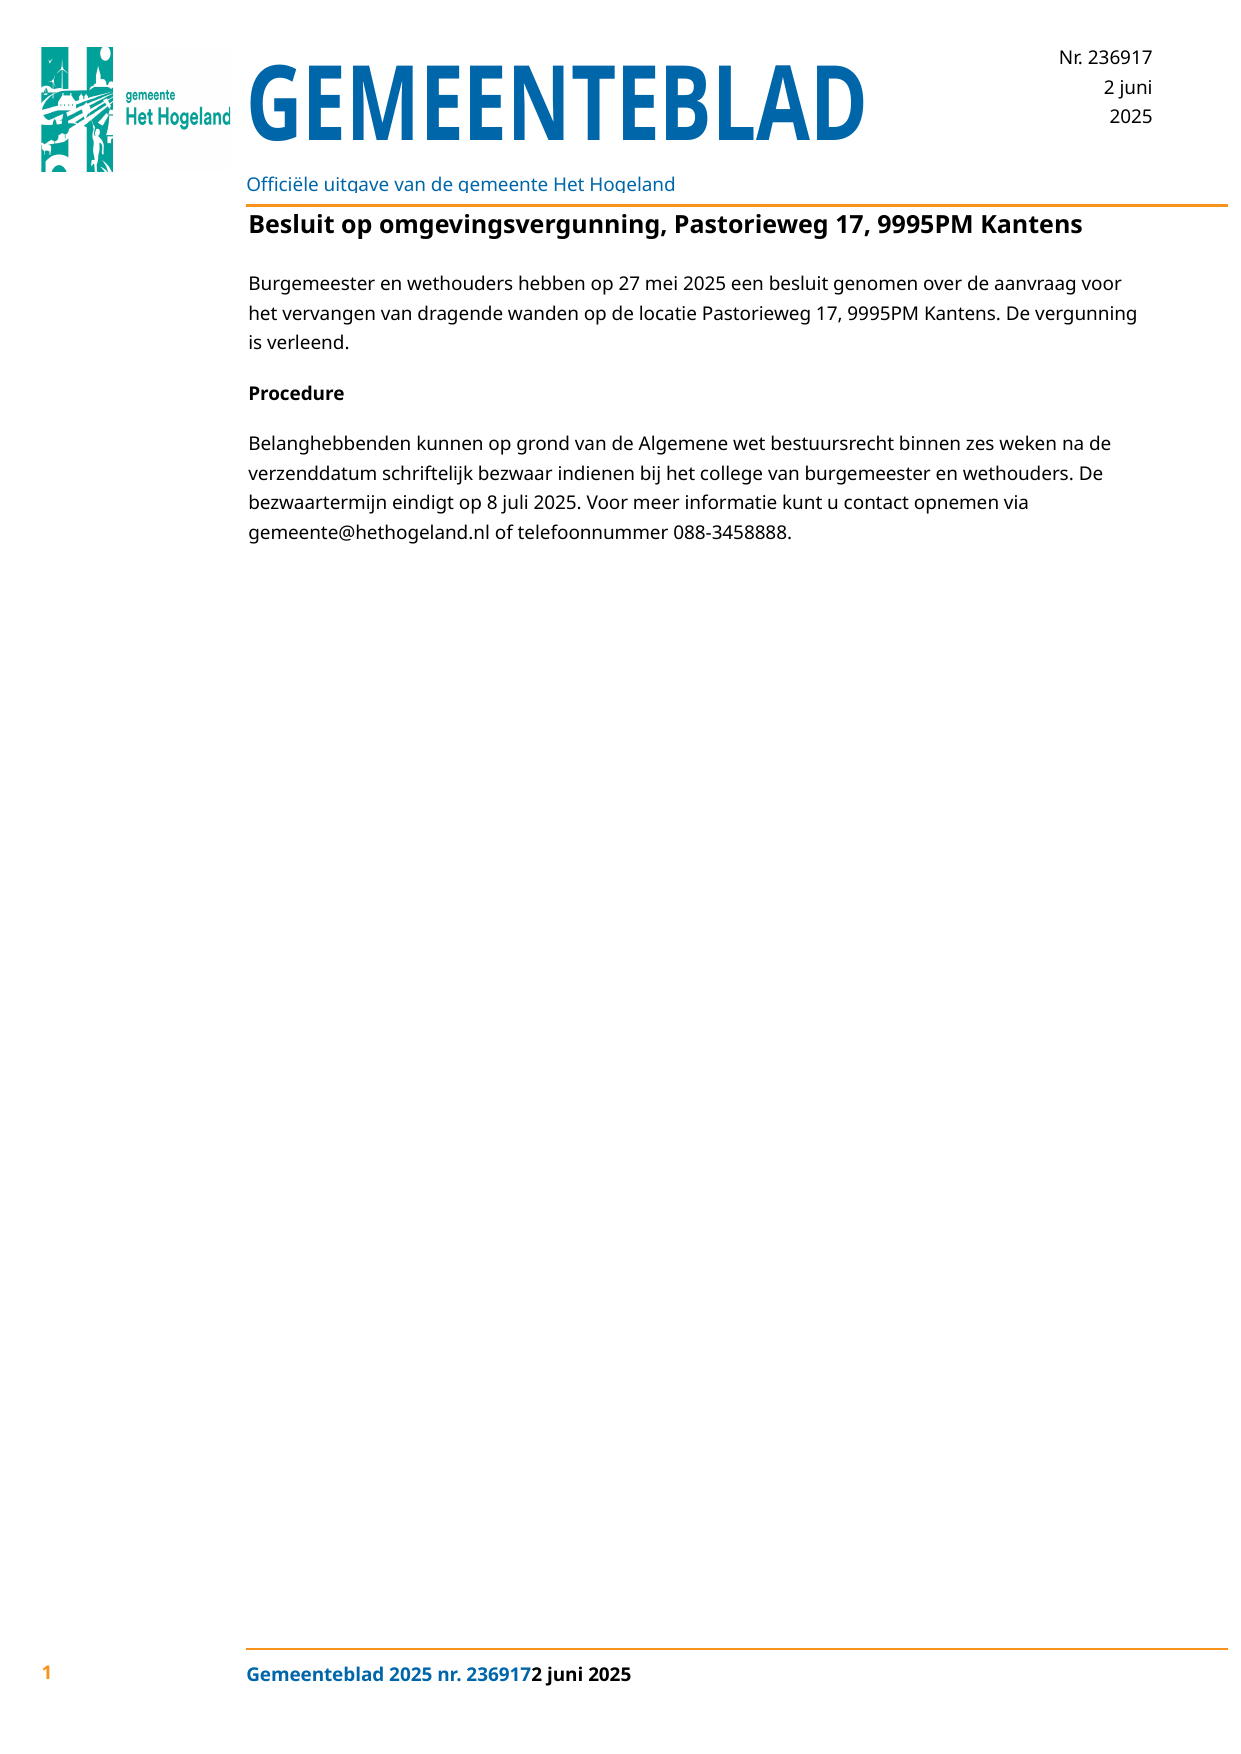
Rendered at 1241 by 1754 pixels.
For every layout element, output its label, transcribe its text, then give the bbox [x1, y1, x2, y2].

text Procedure [248, 380, 1152, 406]
text Burgemeester en wethouders hebben op 27 mei 2025 een besluit genomen over de aanvraag voor het vervangen van dragende wanden op de locatie Pastorieweg 17, 9995PM Kantens. De vergunning is verleend. [248, 270, 1152, 355]
text Belanghebbenden kunnen op grond van de Algemene wet bestuursrecht binnen zes weken na de verzenddatum schriftelijk bezwaar indienen bij het college van burgemeester en wethouders. De bezwaartermijn eindigt op 8 juli 2025. Voor meer informatie kunt u contact opnemen via gemeente@hethogeland.nl of telefoonnummer 088-3458888. [248, 430, 1152, 545]
picture [41, 47, 231, 172]
text Besluit op omgevingsvergunning, Pastorieweg 17, 9995PM Kantens [248, 207, 1152, 241]
